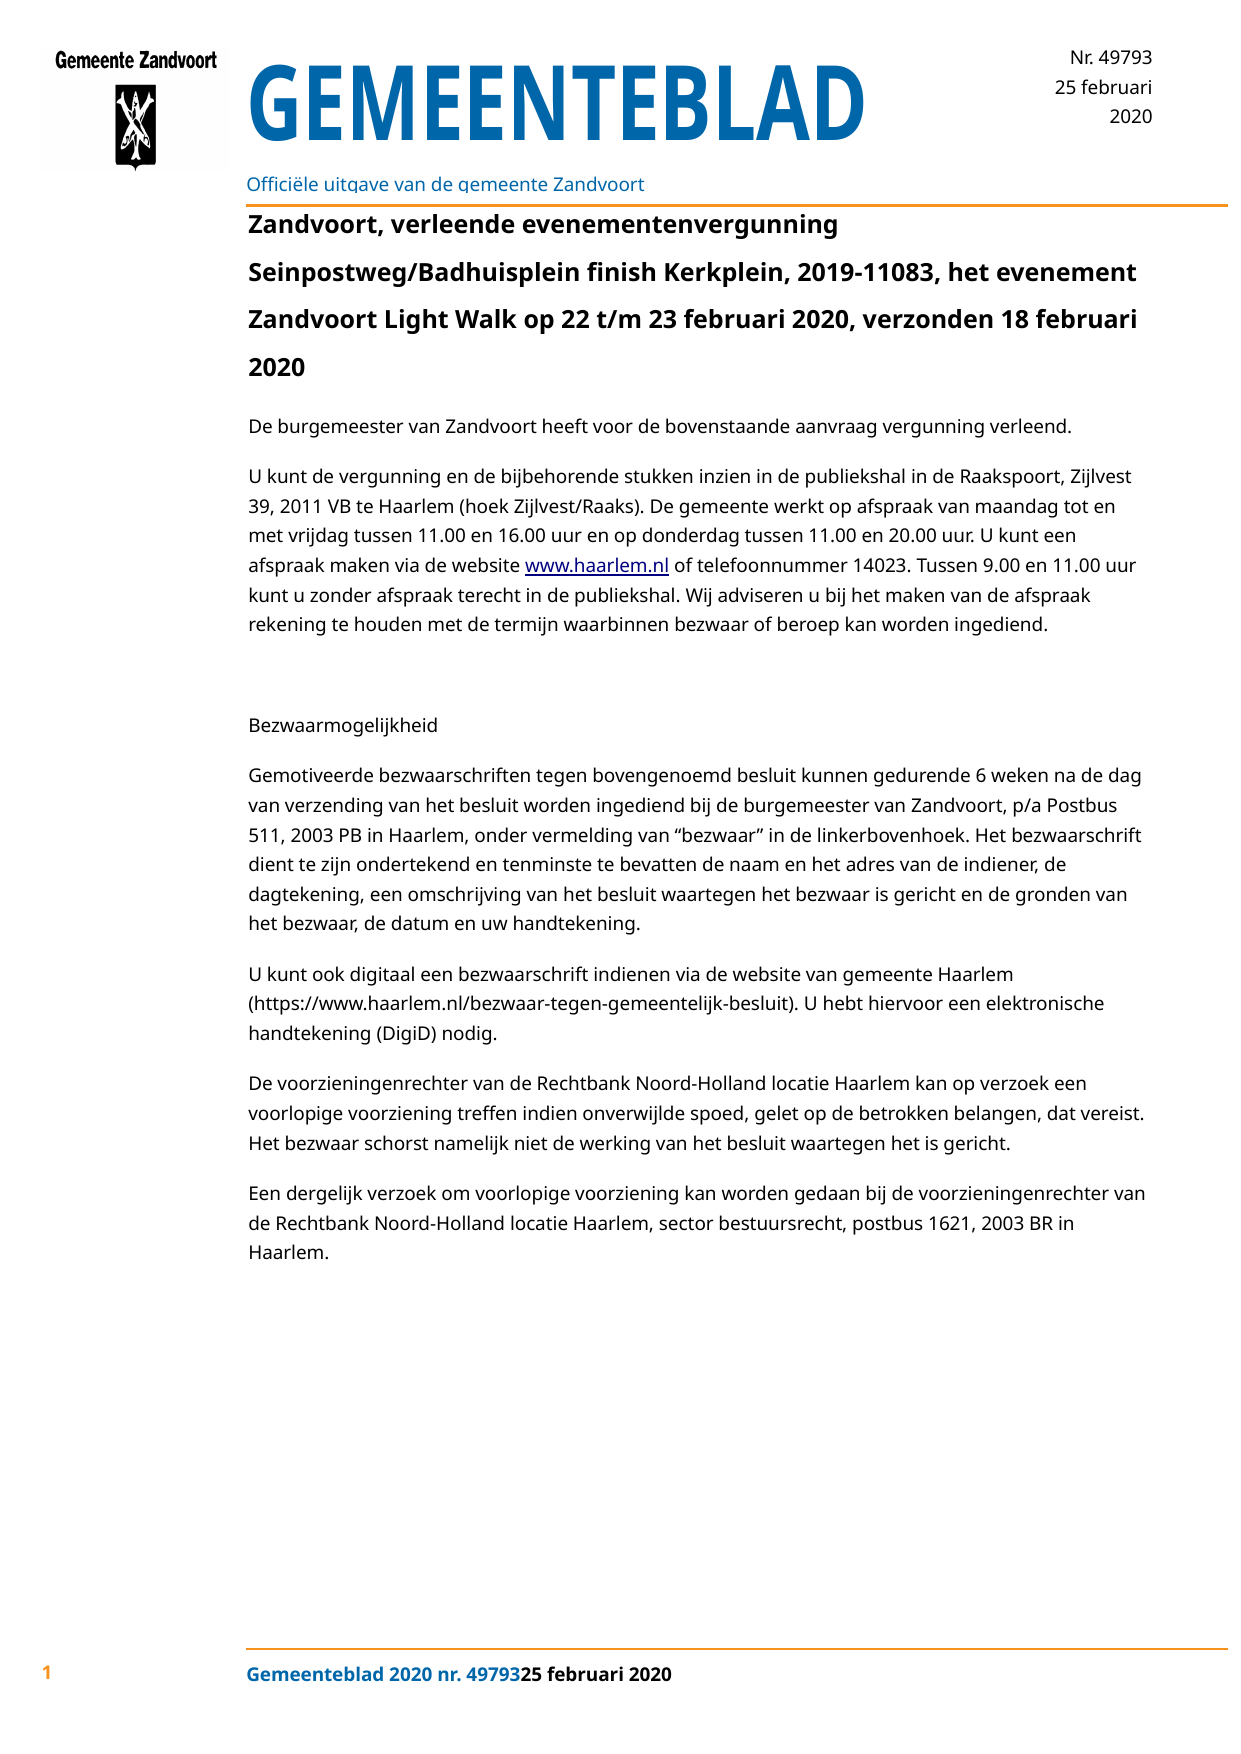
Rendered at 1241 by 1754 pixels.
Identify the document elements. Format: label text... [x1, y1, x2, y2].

text U kunt ook digitaal een bezwaarschrift indienen via de website van gemeente Haarlem (https://www.haarlem.nl/bezwaar-tegen-gemeentelijk-besluit). U hebt hiervoor een elektronische handtekening (DigiD) nodig. [248, 961, 1152, 1046]
text Een dergelijk verzoek om voorlopige voorziening kan worden gedaan bij de voorzieningenrechter van de Rechtbank Noord-Holland locatie Haarlem, sector bestuursrecht, postbus 1621, 2003 BR in Haarlem. [248, 1180, 1152, 1265]
picture [41, 47, 231, 172]
text Zandvoort, verleende evenementenvergunning Seinpostweg/Badhuisplein finish Kerkplein, 2019-11083, het evenement Zandvoort Light Walk op 22 t/m 23 februari 2020, verzonden 18 februari 2020 [248, 207, 1152, 384]
text U kunt de vergunning en de bijbehorende stukken inzien in de publiekshal in de Raakspoort, Zijlvest 39, 2011 VB te Haarlem (hoek Zijlvest/Raaks). De gemeente werkt op afspraak van maandag tot en met vrijdag tussen 11.00 en 16.00 uur en op donderdag tussen 11.00 en 20.00 uur. U kunt een afspraak maken via de website www.haarlem.nl of telefoonnummer 14023. Tussen 9.00 en 11.00 uur kunt u zonder afspraak terecht in de publiekshal. Wij adviseren u bij het maken van de afspraak rekening te houden met de termijn waarbinnen bezwaar of beroep kan worden ingediend. [248, 463, 1152, 637]
text Bezwaarmogelijkheid [248, 712, 1152, 738]
text Gemotiveerde bezwaarschriften tegen bovengenoemd besluit kunnen gedurende 6 weken na de dag van verzending van het besluit worden ingediend bij de burgemeester van Zandvoort, p/a Postbus 511, 2003 PB in Haarlem, onder vermelding van “bezwaar” in de linkerbovenhoek. Het bezwaarschrift dient te zijn ondertekend en tenminste te bevatten de naam en het adres van de indiener, de dagtekening, een omschrijving van het besluit waartegen het bezwaar is gericht en de gronden van het bezwaar, de datum en uw handtekening. [248, 763, 1152, 936]
text De burgemeester van Zandvoort heeft voor de bovenstaande aanvraag vergunning verleend. [248, 413, 1152, 439]
text De voorzieningenrechter van de Rechtbank Noord-Holland locatie Haarlem kan op verzoek een voorlopige voorziening treffen indien onverwijlde spoed, gelet op de betrokken belangen, dat vereist. Het bezwaar schorst namelijk niet de werking van het besluit waartegen het is gericht. [248, 1071, 1152, 1156]
